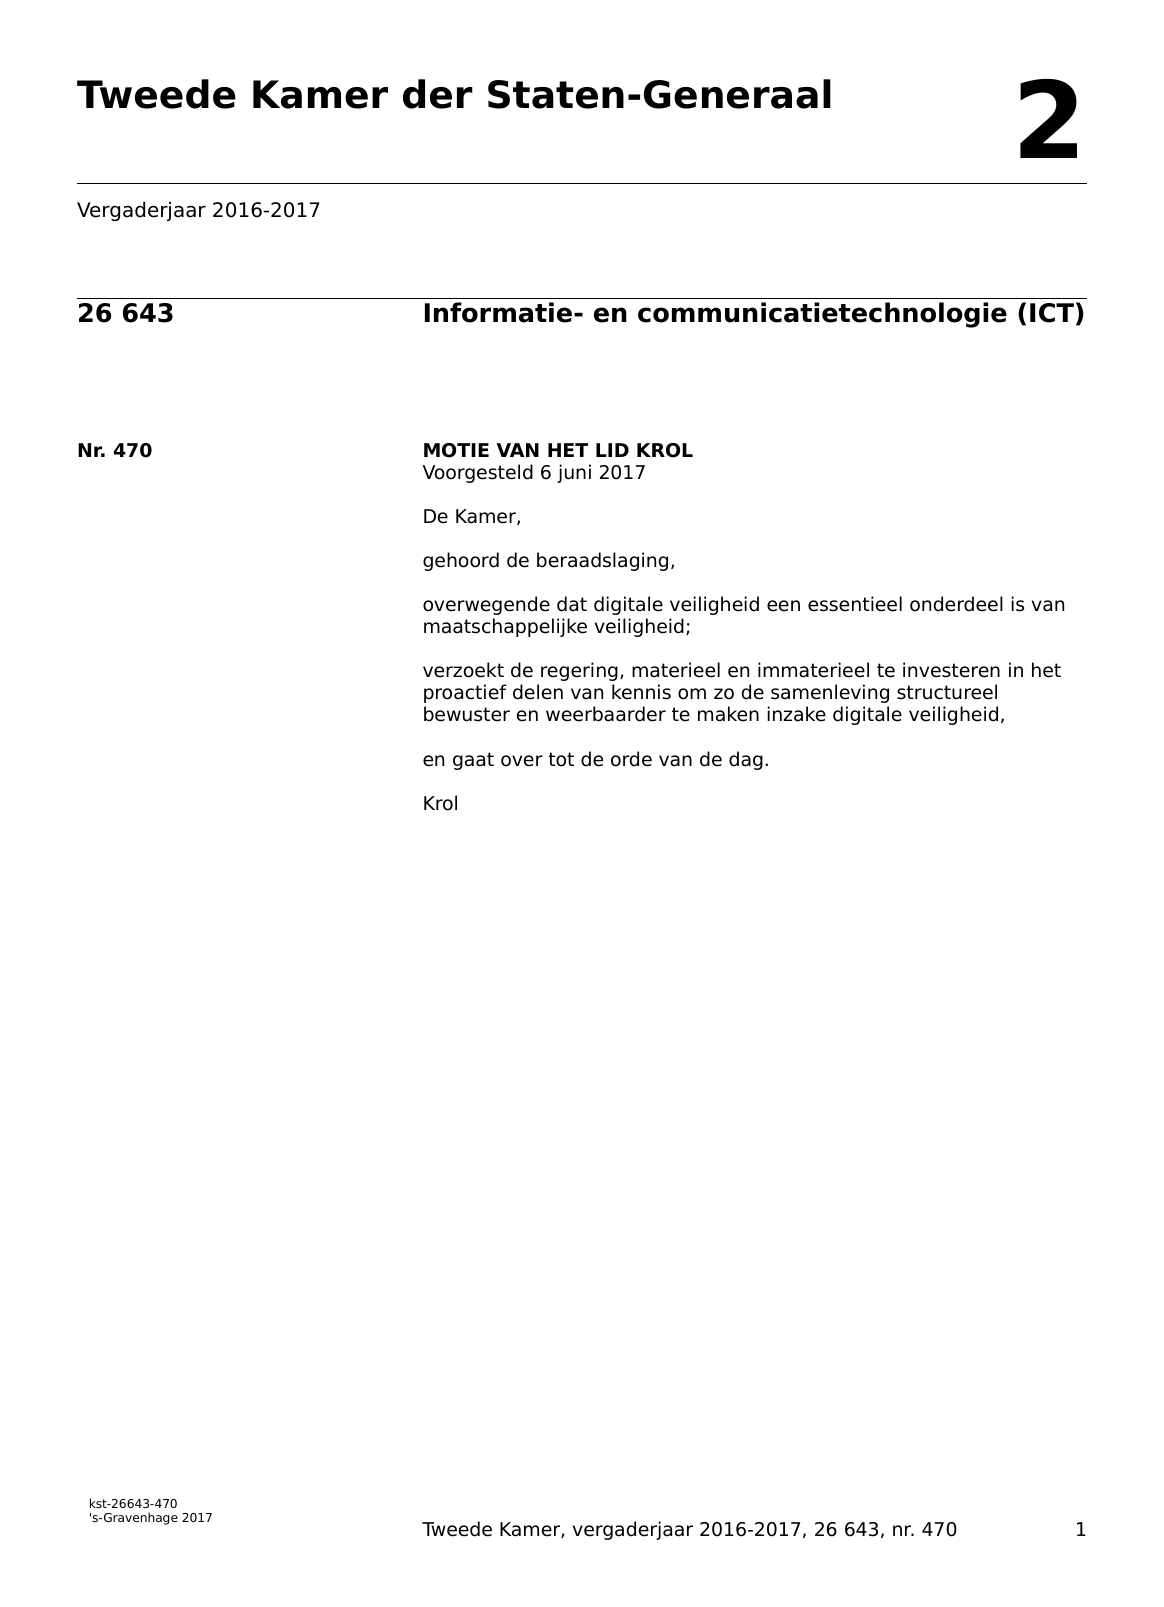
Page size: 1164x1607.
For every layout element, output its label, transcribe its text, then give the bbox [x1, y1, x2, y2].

text verzoekt de regering, materieel en immaterieel te investeren in het proactief delen van kennis om zo de samenleving structureel bewuster en weerbaarder te maken inzake digitale veiligheid, [422, 660, 1087, 726]
text en gaat over tot de orde van de dag. [422, 748, 1087, 770]
text De Kamer, [422, 506, 1087, 528]
table_header Tweede Kamer der Staten-Generaal [77, 59, 886, 183]
subtitle Nr. 470 MOTIE VAN HET LID KROL [77, 440, 1087, 462]
table_header 2 [886, 59, 1087, 183]
text kst-26643-470 [88, 1497, 323, 1511]
text gehoord de beraadslaging, [422, 550, 1087, 572]
subtitle 26 643 Informatie- en communicatietechnologie (ICT) [77, 299, 1087, 329]
text overwegende dat digitale veiligheid een essentieel onderdeel is van maatschappelijke veiligheid; [422, 594, 1087, 638]
table_cell Vergaderjaar 2016-2017 [77, 184, 1087, 298]
text Krol [422, 793, 1087, 814]
text 's-Gravenhage 2017 [88, 1511, 323, 1525]
text Voorgesteld 6 juni 2017 [422, 462, 1087, 484]
